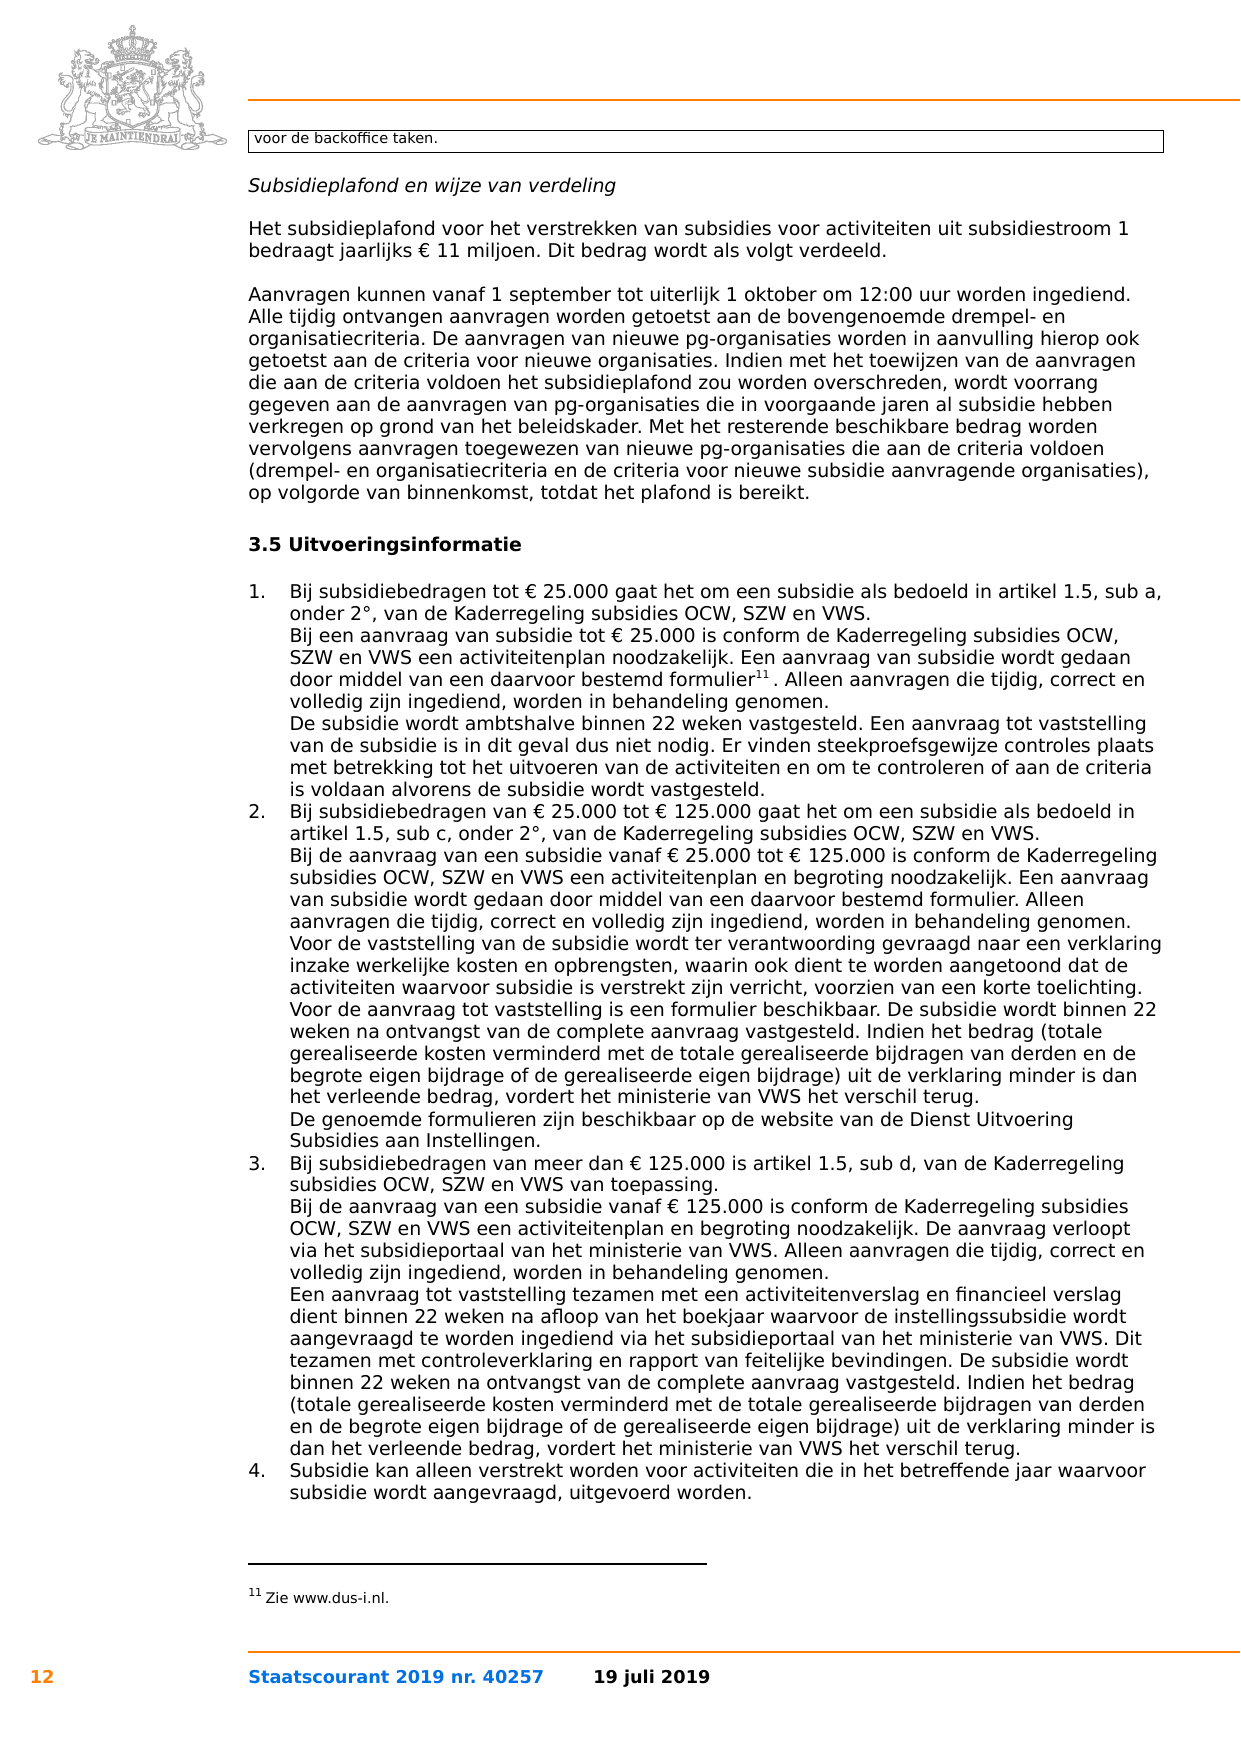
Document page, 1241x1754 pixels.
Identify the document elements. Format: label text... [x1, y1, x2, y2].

text Het subsidieplafond voor het verstrekken van subsidies voor activiteiten uit subsidiestroom 1 bedraagt jaarlijks € 11 miljoen. Dit bedrag wordt als volgt verdeeld. [248, 218, 1163, 262]
text Een aanvraag tot vaststelling tezamen met een activiteitenverslag en financieel verslag dient binnen 22 weken na afloop van het boekjaar waarvoor de instellingssubsidie wordt aangevraagd te worden ingediend via het subsidieportaal van het ministerie van VWS. Dit tezamen met controleverklaring en rapport van feitelijke bevindingen. De subsidie wordt binnen 22 weken na ontvangst van de complete aanvraag vastgesteld. Indien het bedrag (totale gerealiseerde kosten verminderd met de totale gerealiseerde bijdragen van derden en de begrote eigen bijdrage of de gerealiseerde eigen bijdrage) uit de verklaring minder is dan het verleende bedrag, vordert het ministerie van VWS het verschil terug. [289, 1284, 1163, 1460]
text 3. Bij subsidiebedragen van meer dan € 125.000 is artikel 1.5, sub d, van de Kaderregeling subsidies OCW, SZW en VWS van toepassing. [248, 1152, 1163, 1196]
subtitle Subsidieplafond en wijze van verdeling [248, 174, 1163, 196]
text 1. Bij subsidiebedragen tot € 25.000 gaat het om een subsidie als bedoeld in artikel 1.5, sub a, onder 2°, van de Kaderregeling subsidies OCW, SZW en VWS. [248, 581, 1163, 625]
text Bij de aanvraag van een subsidie vanaf € 125.000 is conform de Kaderregeling subsidies OCW, SZW en VWS een activiteitenplan en begroting noodzakelijk. De aanvraag verloopt via het subsidieportaal van het ministerie van VWS. Alleen aanvragen die tijdig, correct en volledig zijn ingediend, worden in behandeling genomen. [289, 1196, 1163, 1284]
picture [38, 25, 227, 150]
text Zie www.dus-i.nl. [248, 1586, 1163, 1608]
subtitle 3.5 Uitvoeringsinformatie [248, 534, 1163, 556]
table_cell voor de backoffice taken. [249, 131, 1163, 152]
text Bij de aanvraag van een subsidie vanaf € 25.000 tot € 125.000 is conform de Kaderregeling subsidies OCW, SZW en VWS een activiteitenplan en begroting noodzakelijk. Een aanvraag van subsidie wordt gedaan door middel van een daarvoor bestemd formulier. Alleen aanvragen die tijdig, correct en volledig zijn ingediend, worden in behandeling genomen. [289, 845, 1163, 933]
text De genoemde formulieren zijn beschikbaar op de website van de Dienst Uitvoering Subsidies aan Instellingen. [289, 1108, 1163, 1152]
text 4. Subsidie kan alleen verstrekt worden voor activiteiten die in het betreffende jaar waarvoor subsidie wordt aangevraagd, uitgevoerd worden. [248, 1460, 1163, 1504]
text Voor de vaststelling van de subsidie wordt ter verantwoording gevraagd naar een verklaring inzake werkelijke kosten en opbrengsten, waarin ook dient te worden aangetoond dat de activiteiten waarvoor subsidie is verstrekt zijn verricht, voorzien van een korte toelichting. Voor de aanvraag tot vaststelling is een formulier beschikbaar. De subsidie wordt binnen 22 weken na ontvangst van de complete aanvraag vastgesteld. Indien het bedrag (totale gerealiseerde kosten verminderd met de totale gerealiseerde bijdragen van derden en de begrote eigen bijdrage of de gerealiseerde eigen bijdrage) uit de verklaring minder is dan het verleende bedrag, vordert het ministerie van VWS het verschil terug. [289, 933, 1163, 1108]
text 2. Bij subsidiebedragen van € 25.000 tot € 125.000 gaat het om een subsidie als bedoeld in artikel 1.5, sub c, onder 2°, van de Kaderregeling subsidies OCW, SZW en VWS. [248, 801, 1163, 845]
text De subsidie wordt ambtshalve binnen 22 weken vastgesteld. Een aanvraag tot vaststelling van de subsidie is in dit geval dus niet nodig. Er vinden steekproefsgewijze controles plaats met betrekking tot het uitvoeren van de activiteiten en om te controleren of aan de criteria is voldaan alvorens de subsidie wordt vastgesteld. [289, 713, 1163, 801]
text Aanvragen kunnen vanaf 1 september tot uiterlijk 1 oktober om 12:00 uur worden ingediend. Alle tijdig ontvangen aanvragen worden getoetst aan de bovengenoemde drempel- en organisatiecriteria. De aanvragen van nieuwe pg-organisaties worden in aanvulling hierop ook getoetst aan de criteria voor nieuwe organisaties. Indien met het toewijzen van de aanvragen die aan de criteria voldoen het subsidieplafond zou worden overschreden, wordt voorrang gegeven aan de aanvragen van pg-organisaties die in voorgaande jaren al subsidie hebben verkregen op grond van het beleidskader. Met het resterende beschikbare bedrag worden vervolgens aanvragen toegewezen van nieuwe pg-organisaties die aan de criteria voldoen (drempel- en organisatiecriteria en de criteria voor nieuwe subsidie aanvragende organisaties), op volgorde van binnenkomst, totdat het plafond is bereikt. [248, 284, 1163, 504]
text Bij een aanvraag van subsidie tot € 25.000 is conform de Kaderregeling subsidies OCW, SZW en VWS een activiteitenplan noodzakelijk. Een aanvraag van subsidie wordt gedaan door middel van een daarvoor bestemd formulier. Alleen aanvragen die tijdig, correct en volledig zijn ingediend, worden in behandeling genomen. [289, 625, 1163, 713]
